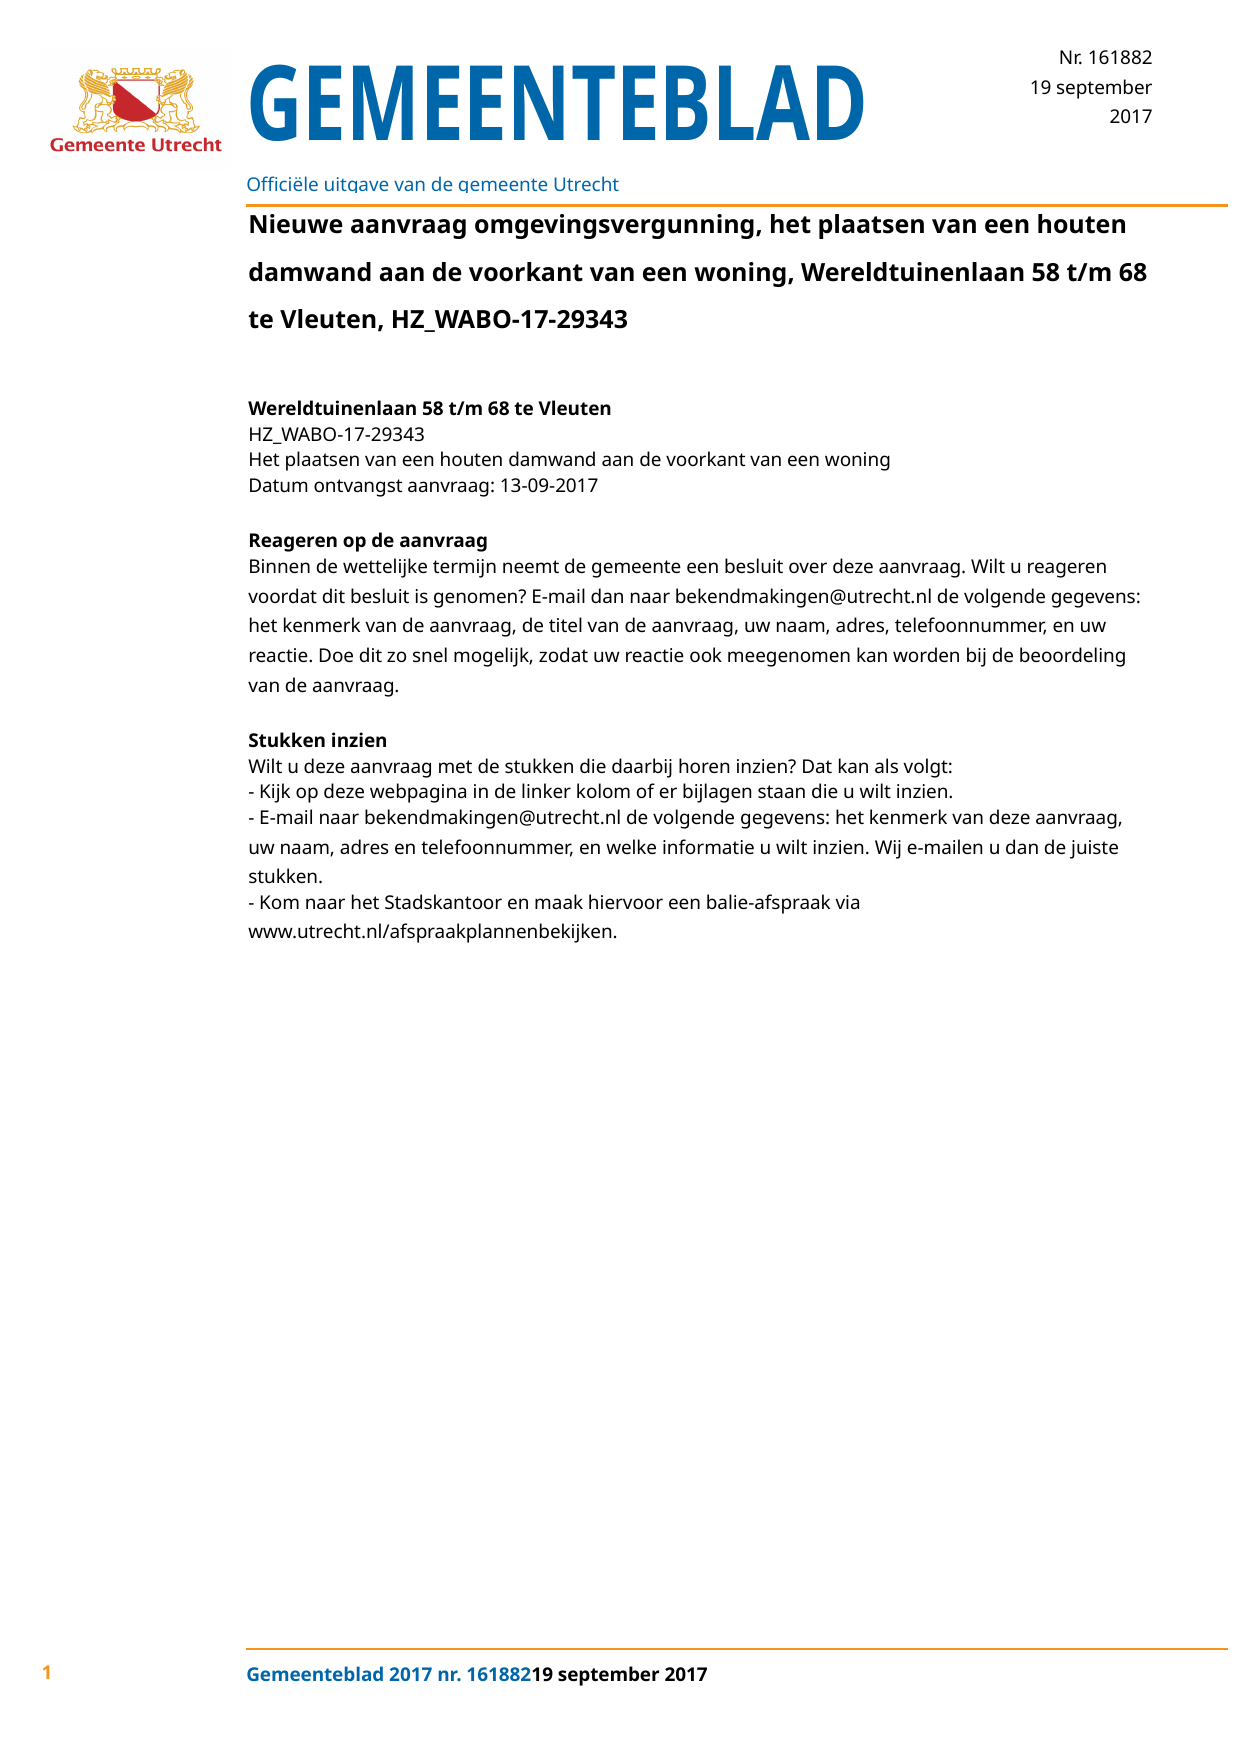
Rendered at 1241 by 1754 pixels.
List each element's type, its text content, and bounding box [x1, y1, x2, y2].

table_cell - E-mail naar bekendmakingen@utrecht.nl de volgende gegevens: het kenmerk van deze aanvraag, uw naam, adres en telefoonnummer, en welke informatie u wilt inzien. Wij e-mailen u dan de juiste stukken. [248, 804, 1152, 889]
table_cell Stukken inzien [248, 727, 1152, 753]
table_cell HZ_WABO-17-29343 [248, 421, 1152, 447]
table_cell Datum ontvangst aanvraag: 13-09-2017 [248, 473, 1152, 528]
table_cell Reageren op de aanvraag [248, 528, 1152, 553]
table_cell Het plaatsen van een houten damwand aan de voorkant van een woning [248, 447, 1152, 472]
table_cell - Kijk op deze webpagina in de linker kolom of er bijlagen staan die u wilt inzien. [248, 779, 1152, 804]
table_header Wereldtuinenlaan 58 t/m 68 te Vleuten [248, 395, 1152, 421]
text Nieuwe aanvraag omgevingsvergunning, het plaatsen van een houten damwand aan de voorkant van een woning, Wereldtuinenlaan 58 t/m 68 te Vleuten, HZ_WABO-17-29343 [248, 207, 1152, 336]
table_cell - Kom naar het Stadskantoor en maak hiervoor een balie-afspraak via www.utrecht.nl/afspraakplannenbekijken. [248, 889, 1152, 944]
picture [41, 47, 231, 172]
table_cell Binnen de wettelijke termijn neemt de gemeente een besluit over deze aanvraag. Wilt u reageren voordat dit besluit is genomen? E-mail dan naar bekendmakingen@utrecht.nl de volgende gegevens: het kenmerk van de aanvraag, de titel van de aanvraag, uw naam, adres, telefoonnummer, en uw reactie. Doe dit zo snel mogelijk, zodat uw reactie ook meegenomen kan worden bij de beoordeling van de aanvraag. [248, 554, 1152, 727]
table_cell Wilt u deze aanvraag met de stukken die daarbij horen inzien? Dat kan als volgt: [248, 753, 1152, 778]
